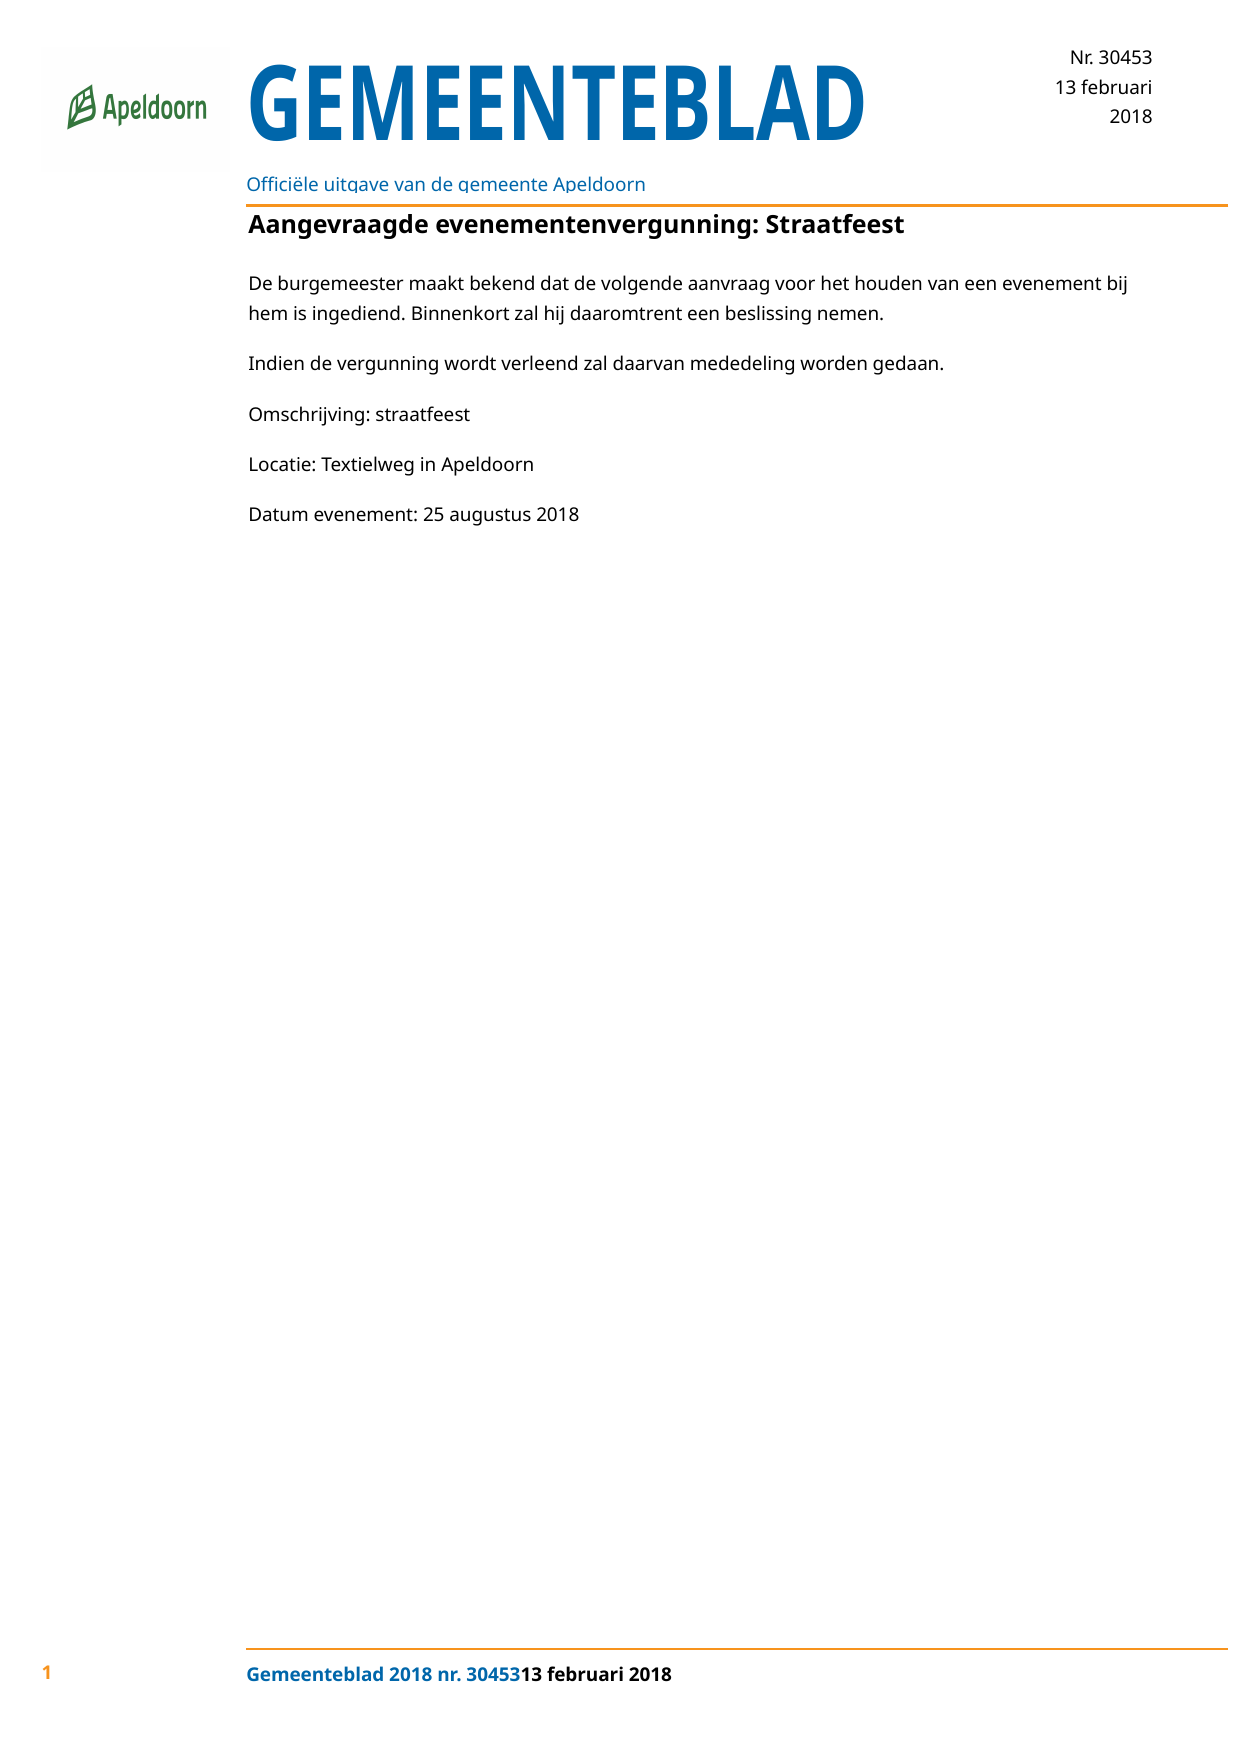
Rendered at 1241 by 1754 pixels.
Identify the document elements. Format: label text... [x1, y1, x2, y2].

picture [41, 47, 231, 172]
text Indien de vergunning wordt verleend zal daarvan mededeling worden gedaan. [248, 350, 1152, 376]
text De burgemeester maakt bekend dat de volgende aanvraag voor het houden van een evenement bij hem is ingediend. Binnenkort zal hij daaromtrent een beslissing nemen. [248, 270, 1152, 326]
text Omschrijving: straatfeest [248, 401, 1152, 426]
text Aangevraagde evenementenvergunning: Straatfeest [248, 207, 1152, 241]
text Datum evenement: 25 augustus 2018 [248, 502, 1152, 527]
text Locatie: Textielweg in Apeldoorn [248, 451, 1152, 477]
